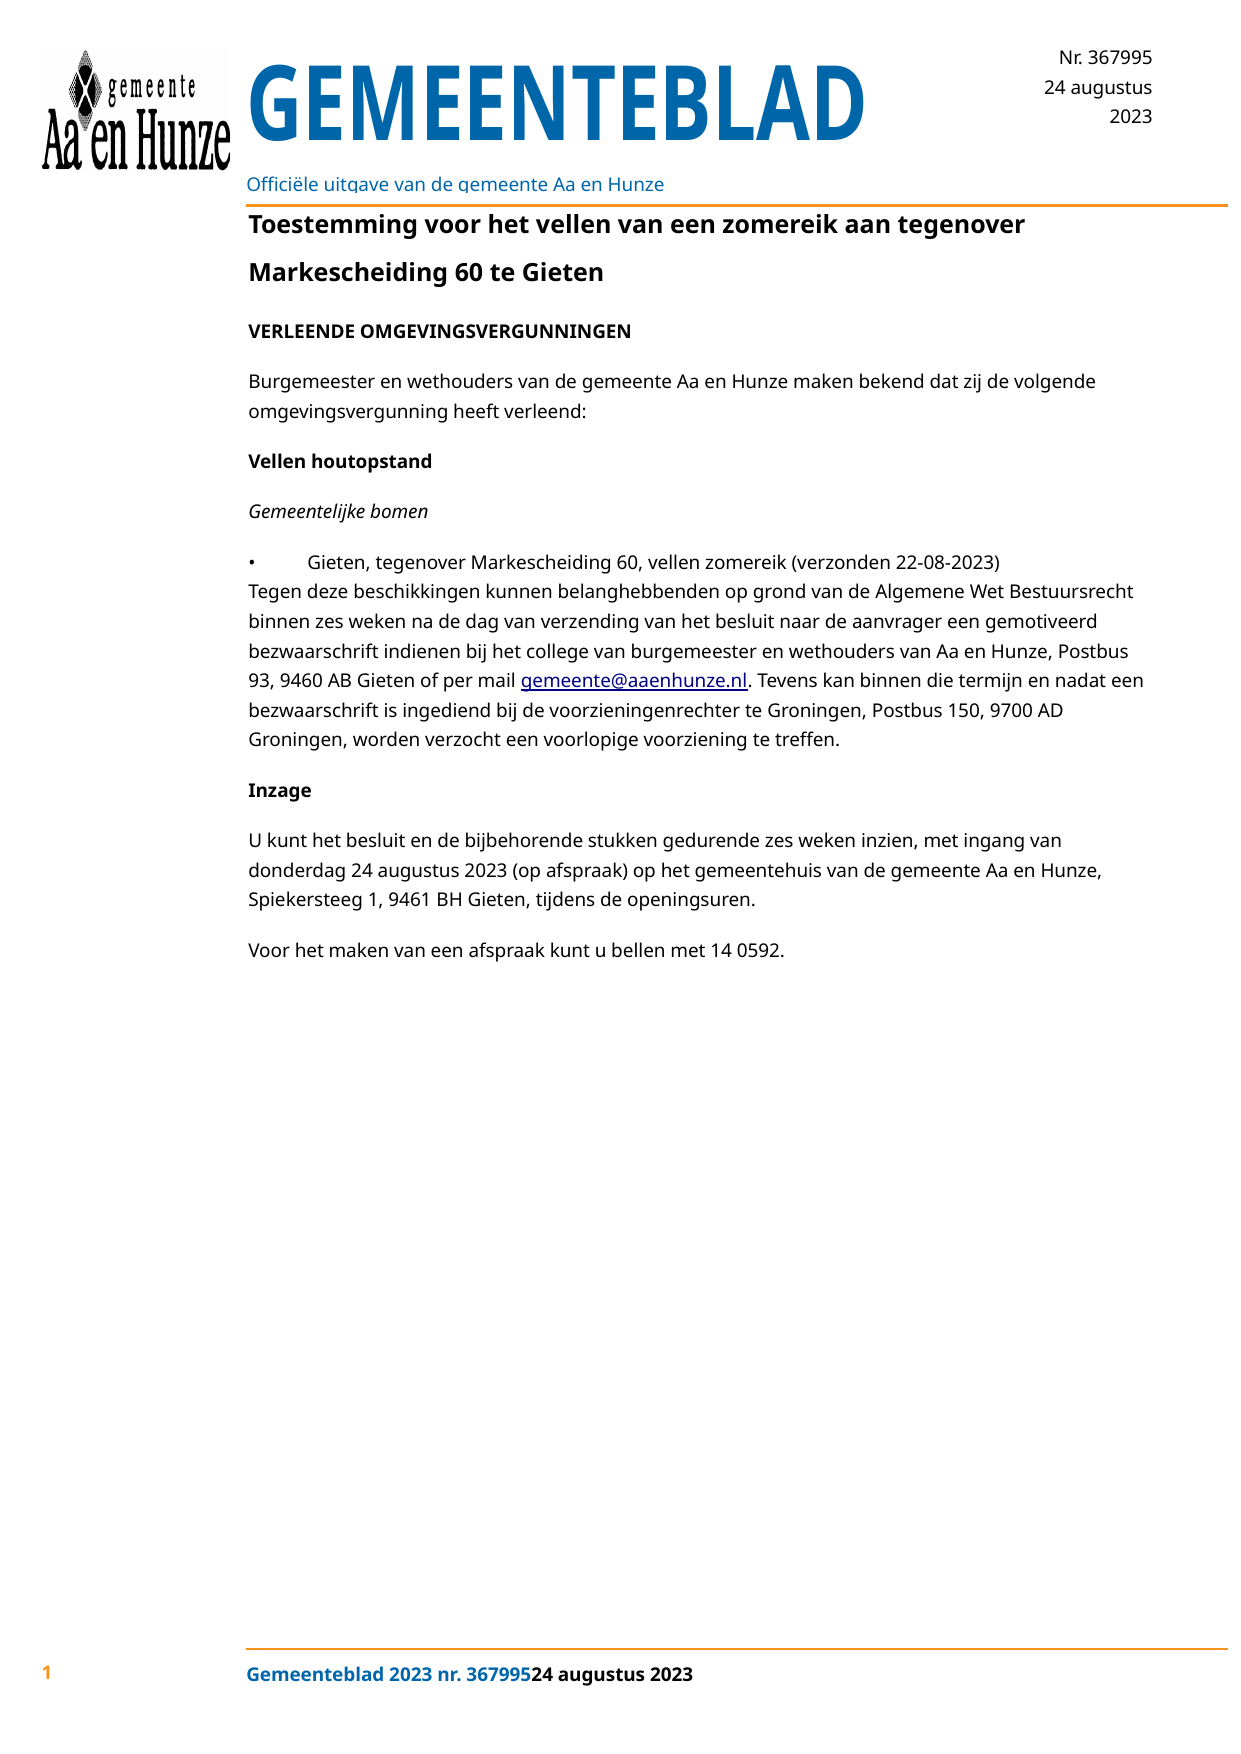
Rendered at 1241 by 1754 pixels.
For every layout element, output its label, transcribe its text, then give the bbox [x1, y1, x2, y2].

list Gieten, tegenover Markescheiding 60, vellen zomereik (verzonden 22-08-2023) [248, 549, 1152, 575]
text U kunt het besluit en de bijbehorende stukken gedurende zes weken inzien, met ingang van donderdag 24 augustus 2023 (op afspraak) op het gemeentehuis van de gemeente Aa en Hunze, Spiekersteeg 1, 9461 BH Gieten, tijdens de openingsuren. [248, 827, 1152, 912]
text Gemeentelijke bomen [248, 499, 1152, 524]
text Toestemming voor het vellen van een zomereik aan tegenover Markescheiding 60 te Gieten [248, 207, 1152, 288]
text Vellen houtopstand [248, 448, 1152, 474]
text Tegen deze beschikkingen kunnen belanghebbenden op grond van de Algemene Wet Bestuursrecht binnen zes weken na de dag van verzending van het besluit naar de aanvrager een gemotiveerd bezwaarschrift indienen bij het college van burgemeester en wethouders van Aa en Hunze, Postbus 93, 9460 AB Gieten of per mail gemeente@aaenhunze.nl. Tevens kan binnen die termijn en nadat een bezwaarschrift is ingediend bij de voorzieningenrechter te Groningen, Postbus 150, 9700 AD Groningen, worden verzocht een voorlopige voorziening te treffen. [248, 579, 1152, 752]
text VERLEENDE OMGEVINGSVERGUNNINGEN [248, 318, 1152, 344]
text Voor het maken van een afspraak kunt u bellen met 14 0592. [248, 937, 1152, 963]
picture [41, 47, 231, 172]
text Inzage [248, 777, 1152, 803]
text Burgemeester en wethouders van de gemeente Aa en Hunze maken bekend dat zij de volgende omgevingsvergunning heeft verleend: [248, 368, 1152, 424]
